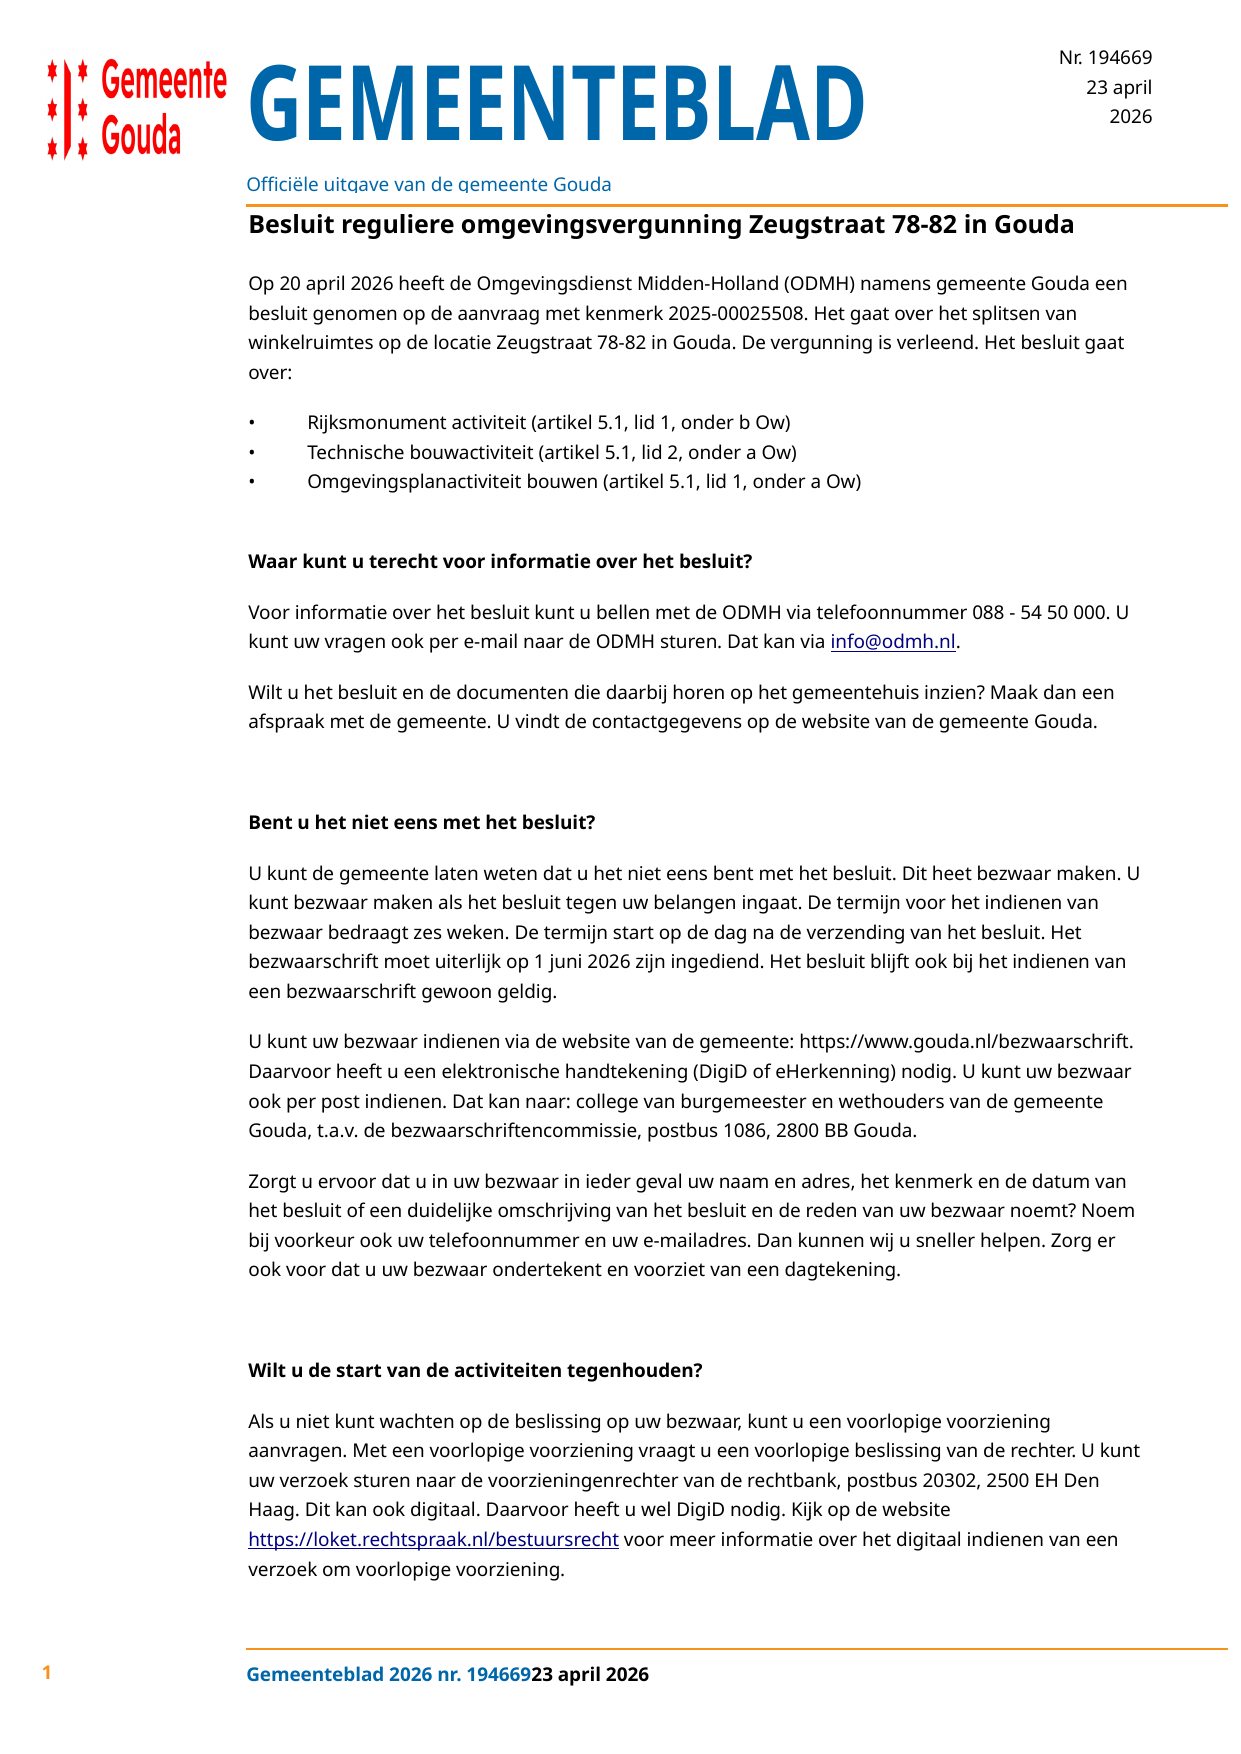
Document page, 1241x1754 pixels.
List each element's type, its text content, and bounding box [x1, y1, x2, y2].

text Bent u het niet eens met het besluit? [248, 809, 1152, 835]
picture [41, 47, 231, 172]
text Besluit reguliere omgevingsvergunning Zeugstraat 78-82 in Gouda [248, 207, 1152, 241]
text Op 20 april 2026 heeft de Omgevingsdienst Midden-Holland (ODMH) namens gemeente Gouda een besluit genomen op de aanvraag met kenmerk 2025-00025508. Het gaat over het splitsen van winkelruimtes op de locatie Zeugstraat 78-82 in Gouda. De vergunning is verleend. Het besluit gaat over: [248, 270, 1152, 385]
text Wilt u de start van de activiteiten tegenhouden? [248, 1357, 1152, 1383]
text Waar kunt u terecht voor informatie over het besluit? [248, 549, 1152, 574]
list Rijksmonument activiteit (artikel 5.1, lid 1, onder b Ow) [248, 409, 1152, 435]
list Omgevingsplanactiviteit bouwen (artikel 5.1, lid 1, onder a Ow) [248, 469, 1152, 494]
text Zorgt u ervoor dat u in uw bezwaar in ieder geval uw naam en adres, het kenmerk en de datum van het besluit of een duidelijke omschrijving van het besluit en de reden van uw bezwaar noemt? Noem bij voorkeur ook uw telefoonnummer en uw e-mailadres. Dan kunnen wij u sneller helpen. Zorg er ook voor dat u uw bezwaar ondertekent en voorziet van een dagtekening. [248, 1168, 1152, 1282]
text Wilt u het besluit en de documenten die daarbij horen op het gemeentehuis inzien? Maak dan een afspraak met de gemeente. U vindt de contactgegevens op de website van de gemeente Gouda. [248, 679, 1152, 734]
list Technische bouwactiviteit (artikel 5.1, lid 2, onder a Ow) [248, 439, 1152, 465]
text Als u niet kunt wachten op de beslissing op uw bezwaar, kunt u een voorlopige voorziening aanvragen. Met een voorlopige voorziening vraagt u een voorlopige beslissing van de rechter. U kunt uw verzoek sturen naar de voorzieningenrechter van de rechtbank, postbus 20302, 2500 EH Den Haag. Dit kan ook digitaal. Daarvoor heeft u wel DigiD nodig. Kijk op de website https://loket.rechtspraak.nl/bestuursrecht voor meer informatie over het digitaal indienen van een verzoek om voorlopige voorziening. [248, 1408, 1152, 1581]
text U kunt uw bezwaar indienen via de website van de gemeente: https://www.gouda.nl/bezwaarschrift. Daarvoor heeft u een elektronische handtekening (DigiD of eHerkenning) nodig. U kunt uw bezwaar ook per post indienen. Dat kan naar: college van burgemeester en wethouders van de gemeente Gouda, t.a.v. de bezwaarschriftencommissie, postbus 1086, 2800 BB Gouda. [248, 1029, 1152, 1143]
text U kunt de gemeente laten weten dat u het niet eens bent met het besluit. Dit heet bezwaar maken. U kunt bezwaar maken als het besluit tegen uw belangen ingaat. De termijn voor het indienen van bezwaar bedraagt zes weken. De termijn start op de dag na de verzending van het besluit. Het bezwaarschrift moet uiterlijk op 1 juni 2026 zijn ingediend. Het besluit blijft ook bij het indienen van een bezwaarschrift gewoon geldig. [248, 860, 1152, 1004]
text Voor informatie over het besluit kunt u bellen met de ODMH via telefoonnummer 088 - 54 50 000. U kunt uw vragen ook per e-mail naar de ODMH sturen. Dat kan via info@odmh.nl. [248, 599, 1152, 654]
